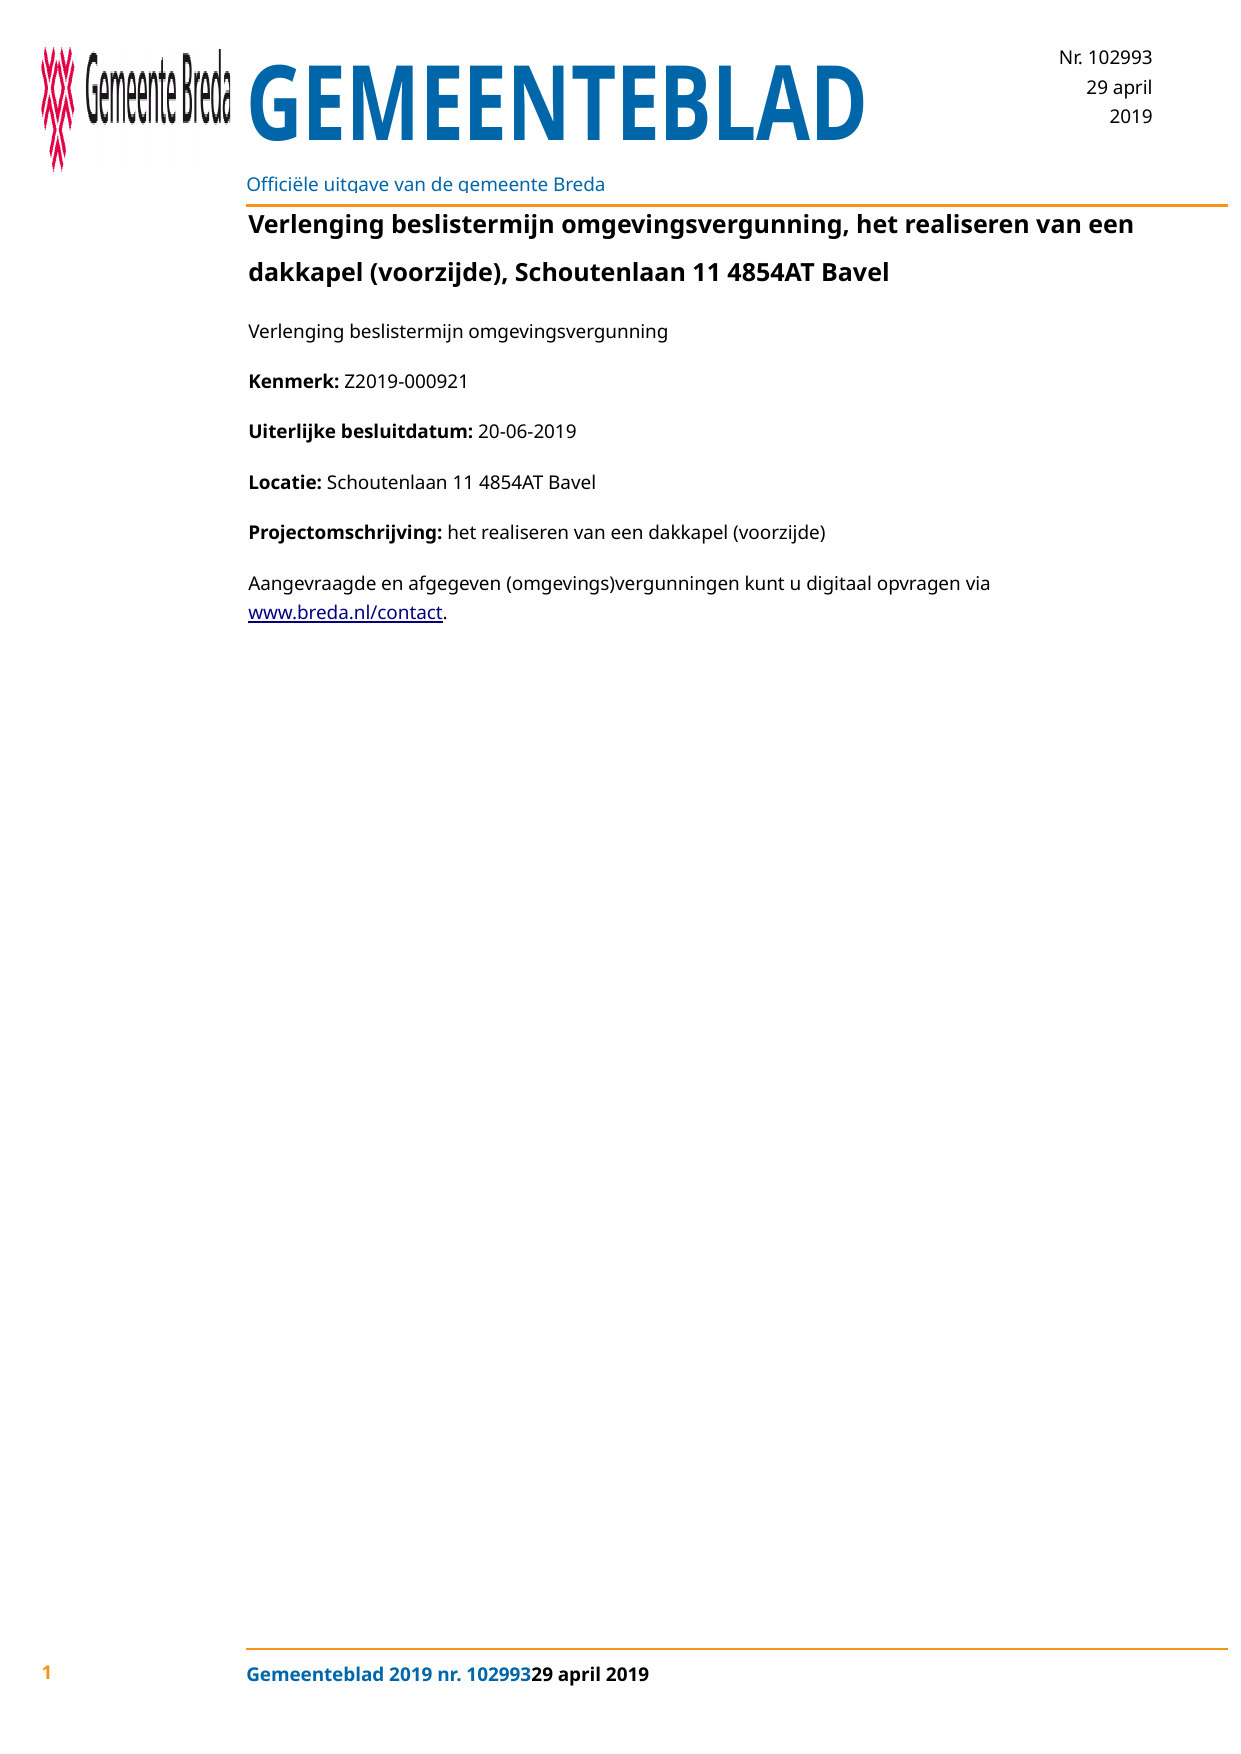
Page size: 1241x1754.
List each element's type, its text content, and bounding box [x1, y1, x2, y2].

text Verlenging beslistermijn omgevingsvergunning [248, 318, 1152, 344]
text Kenmerk: Z2019-000921 [248, 368, 1152, 394]
picture [41, 47, 231, 172]
text Projectomschrijving: het realiseren van een dakkapel (voorzijde) [248, 519, 1152, 545]
text Aangevraagde en afgegeven (omgevings)vergunningen kunt u digitaal opvragen via www.breda.nl/contact. [248, 570, 1152, 625]
text Uiterlijke besluitdatum: 20-06-2019 [248, 419, 1152, 444]
text Verlenging beslistermijn omgevingsvergunning, het realiseren van een dakkapel (voorzijde), Schoutenlaan 11 4854AT Bavel [248, 207, 1152, 288]
text Locatie: Schoutenlaan 11 4854AT Bavel [248, 469, 1152, 495]
